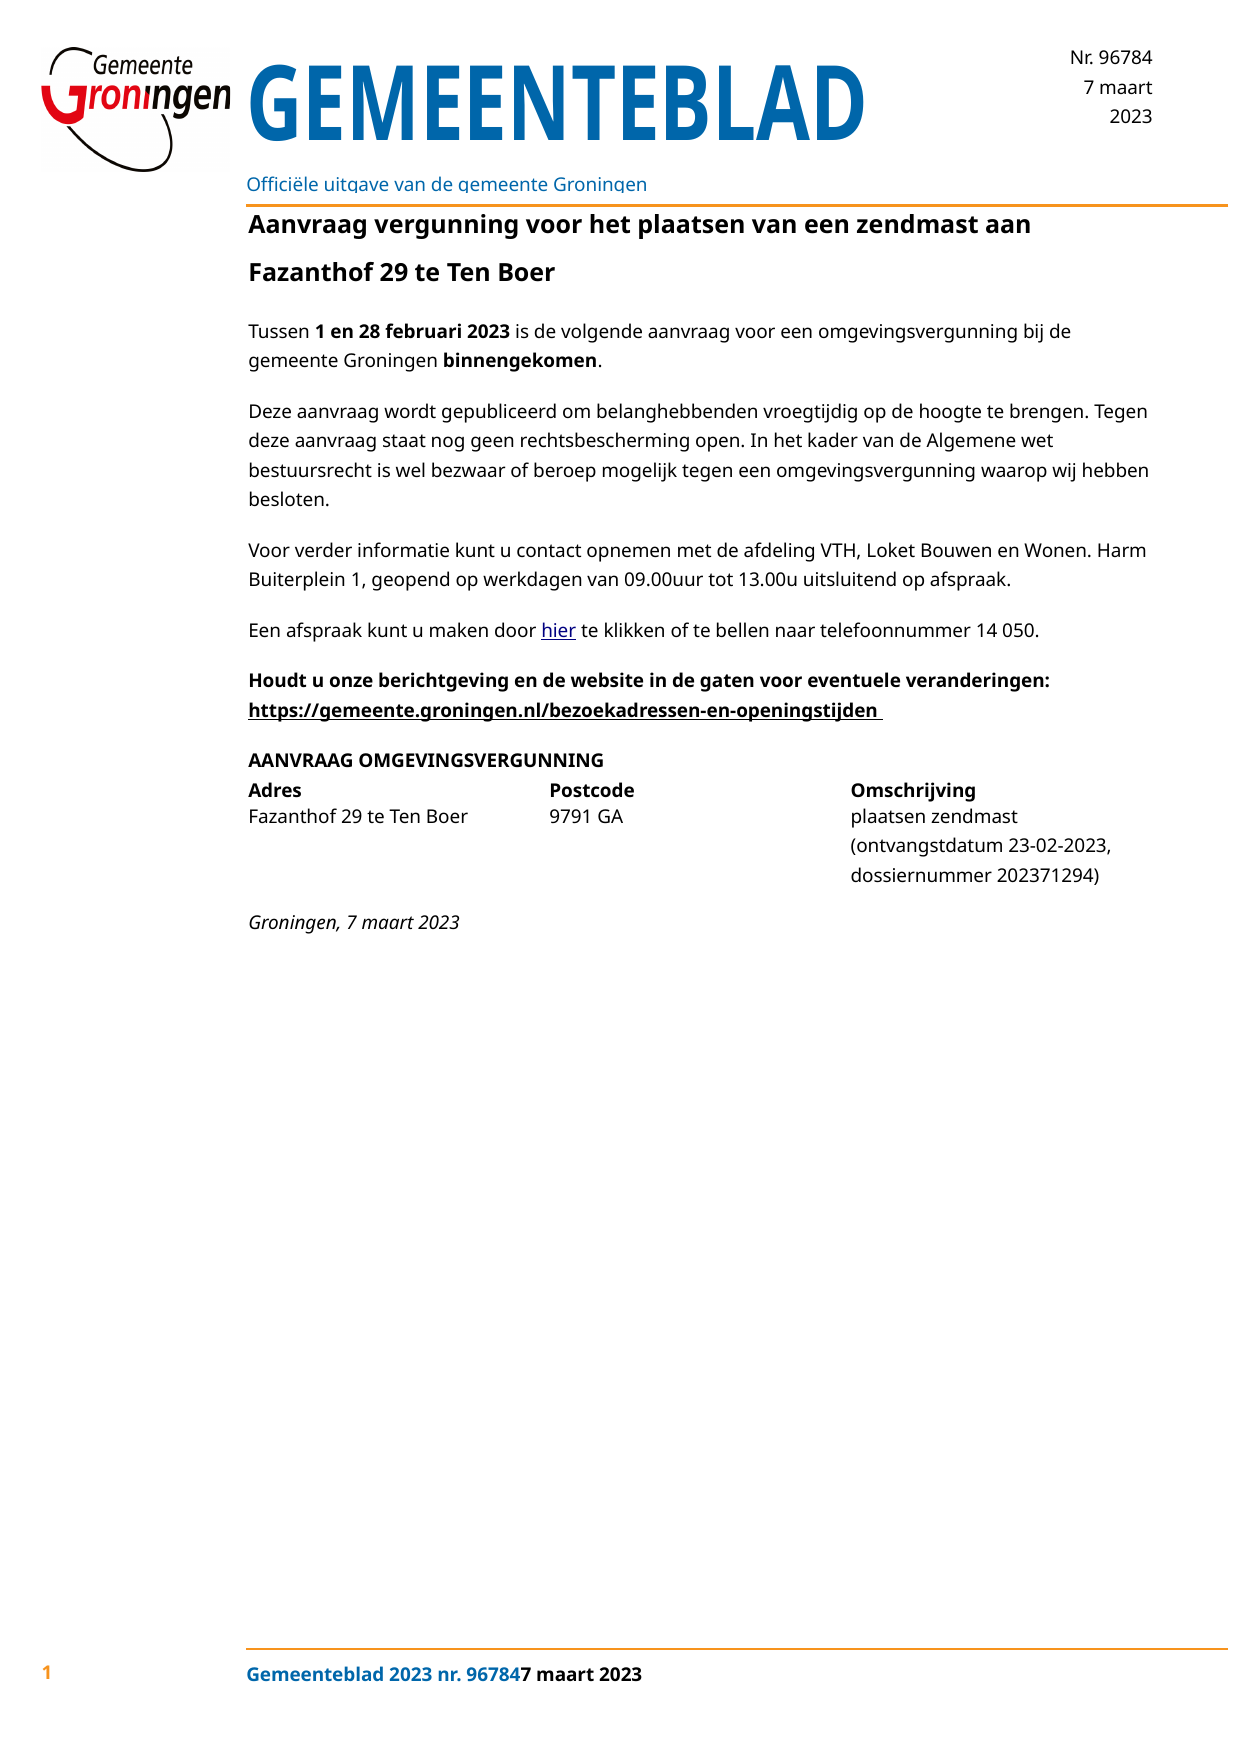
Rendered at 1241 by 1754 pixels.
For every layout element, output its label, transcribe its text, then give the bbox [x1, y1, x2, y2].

text AANVRAAG OMGEVINGSVERGUNNING [248, 747, 1152, 773]
picture [41, 47, 231, 172]
text Deze aanvraag wordt gepubliceerd om belanghebbenden vroegtijdig op de hoogte te brengen. Tegen deze aanvraag staat nog geen rechtsbescherming open. In het kader van de Algemene wet bestuursrecht is wel bezwaar of beroep mogelijk tegen een omgevingsvergunning waarop wij hebben besloten. [248, 398, 1152, 512]
text Aanvraag vergunning voor het plaatsen van een zendmast aan Fazanthof 29 te Ten Boer [248, 207, 1152, 288]
text Voor verder informatie kunt u contact opnemen met de afdeling VTH, Loket Bouwen en Wonen. Harm Buiterplein 1, geopend op werkdagen van 09.00uur tot 13.00u uitsluitend op afspraak. [248, 537, 1152, 592]
table_header Postcode [549, 777, 850, 803]
table_cell 9791 GA [549, 803, 850, 888]
table_cell Fazanthof 29 te Ten Boer [248, 803, 549, 888]
table_cell plaatsen zendmast (ontvangstdatum 23-02-2023, dossiernummer 202371294) [850, 803, 1152, 888]
text Een afspraak kunt u maken door hier te klikken of te bellen naar telefoonnummer 14 050. [248, 617, 1152, 643]
text Houdt u onze berichtgeving en de website in de gaten voor eventuele veranderingen: https://gemeente.groningen.nl/bezoekadressen-en-openingstijden [248, 667, 1152, 723]
table_header Omschrijving [850, 777, 1152, 803]
text Groningen, 7 maart 2023 [248, 909, 1152, 935]
table_header Adres [248, 777, 549, 803]
text Tussen 1 en 28 februari 2023 is de volgende aanvraag voor een omgevingsvergunning bij de gemeente Groningen binnengekomen. [248, 318, 1152, 373]
